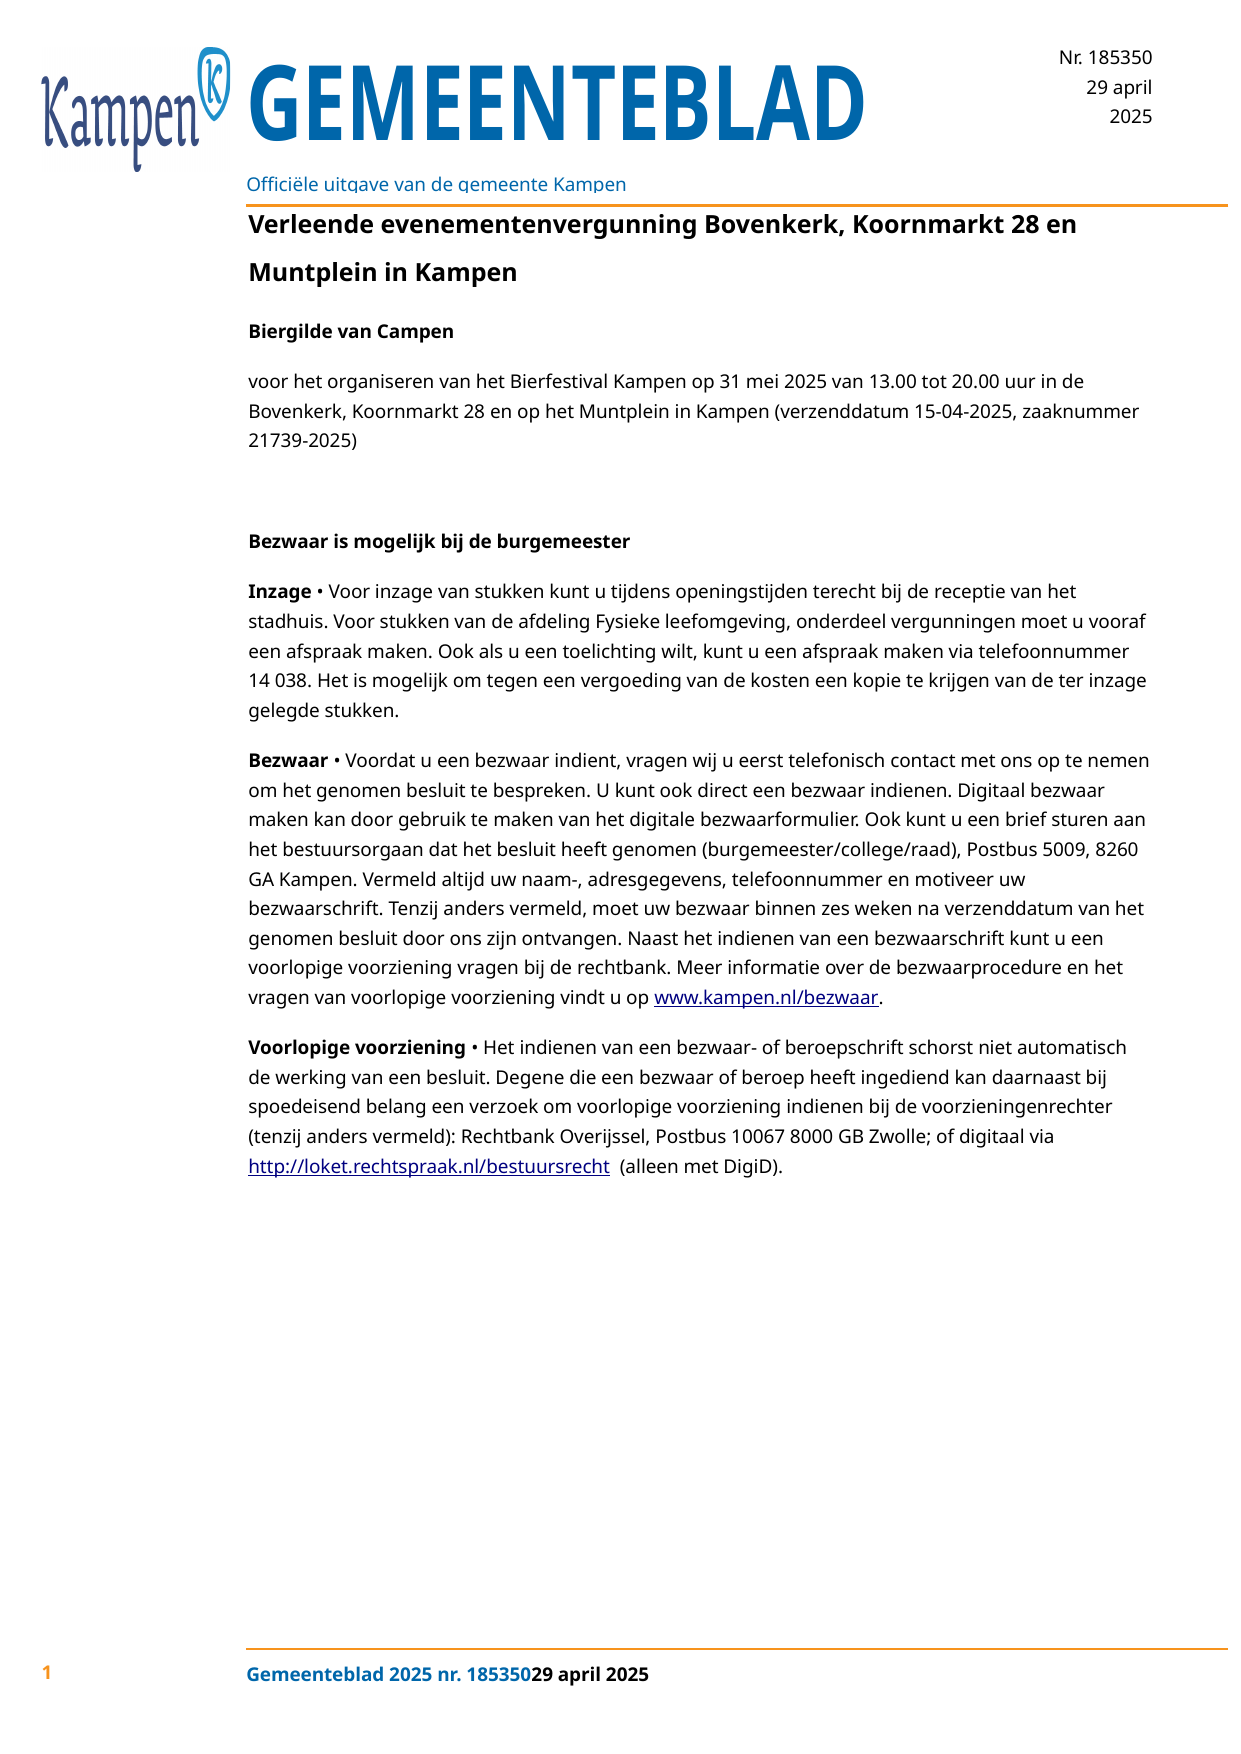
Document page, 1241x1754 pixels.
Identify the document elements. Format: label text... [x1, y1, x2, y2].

text Voorlopige voorziening • Het indienen van een bezwaar- of beroepschrift schorst niet automatisch de werking van een besluit. Degene die een bezwaar of beroep heeft ingediend kan daarnaast bij spoedeisend belang een verzoek om voorlopige voorziening indienen bij de voorzieningenrechter (tenzij anders vermeld): Rechtbank Overijssel, Postbus 10067 8000 GB Zwolle; of digitaal via http://loket.rechtspraak.nl/bestuursrecht (alleen met DigiD). [248, 1034, 1152, 1179]
text voor het organiseren van het Bierfestival Kampen op 31 mei 2025 van 13.00 tot 20.00 uur in de Bovenkerk, Koornmarkt 28 en op het Muntplein in Kampen (verzenddatum 15-04-2025, zaaknummer 21739-2025) [248, 368, 1152, 453]
text Inzage • Voor inzage van stukken kunt u tijdens openingstijden terecht bij de receptie van het stadhuis. Voor stukken van de afdeling Fysieke leefomgeving, onderdeel vergunningen moet u vooraf een afspraak maken. Ook als u een toelichting wilt, kunt u een afspraak maken via telefoonnummer 14 038. Het is mogelijk om tegen een vergoeding van de kosten een kopie te krijgen van de ter inzage gelegde stukken. [248, 579, 1152, 723]
text Bezwaar is mogelijk bij de burgemeester [248, 528, 1152, 554]
text Verleende evenementenvergunning Bovenkerk, Koornmarkt 28 en Muntplein in Kampen [248, 207, 1152, 288]
text Biergilde van Campen [248, 318, 1152, 344]
picture [41, 47, 231, 172]
text Bezwaar • Voordat u een bezwaar indient, vragen wij u eerst telefonisch contact met ons op te nemen om het genomen besluit te bespreken. U kunt ook direct een bezwaar indienen. Digitaal bezwaar maken kan door gebruik te maken van het digitale bezwaarformulier. Ook kunt u een brief sturen aan het bestuursorgaan dat het besluit heeft genomen (burgemeester/college/raad), Postbus 5009, 8260 GA Kampen. Vermeld altijd uw naam-, adresgegevens, telefoonnummer en motiveer uw bezwaarschrift. Tenzij anders vermeld, moet uw bezwaar binnen zes weken na verzenddatum van het genomen besluit door ons zijn ontvangen. Naast het indienen van een bezwaarschrift kunt u een voorlopige voorziening vragen bij de rechtbank. Meer informatie over de bezwaarprocedure en het vragen van voorlopige voorziening vindt u op www.kampen.nl/bezwaar. [248, 747, 1152, 1010]
